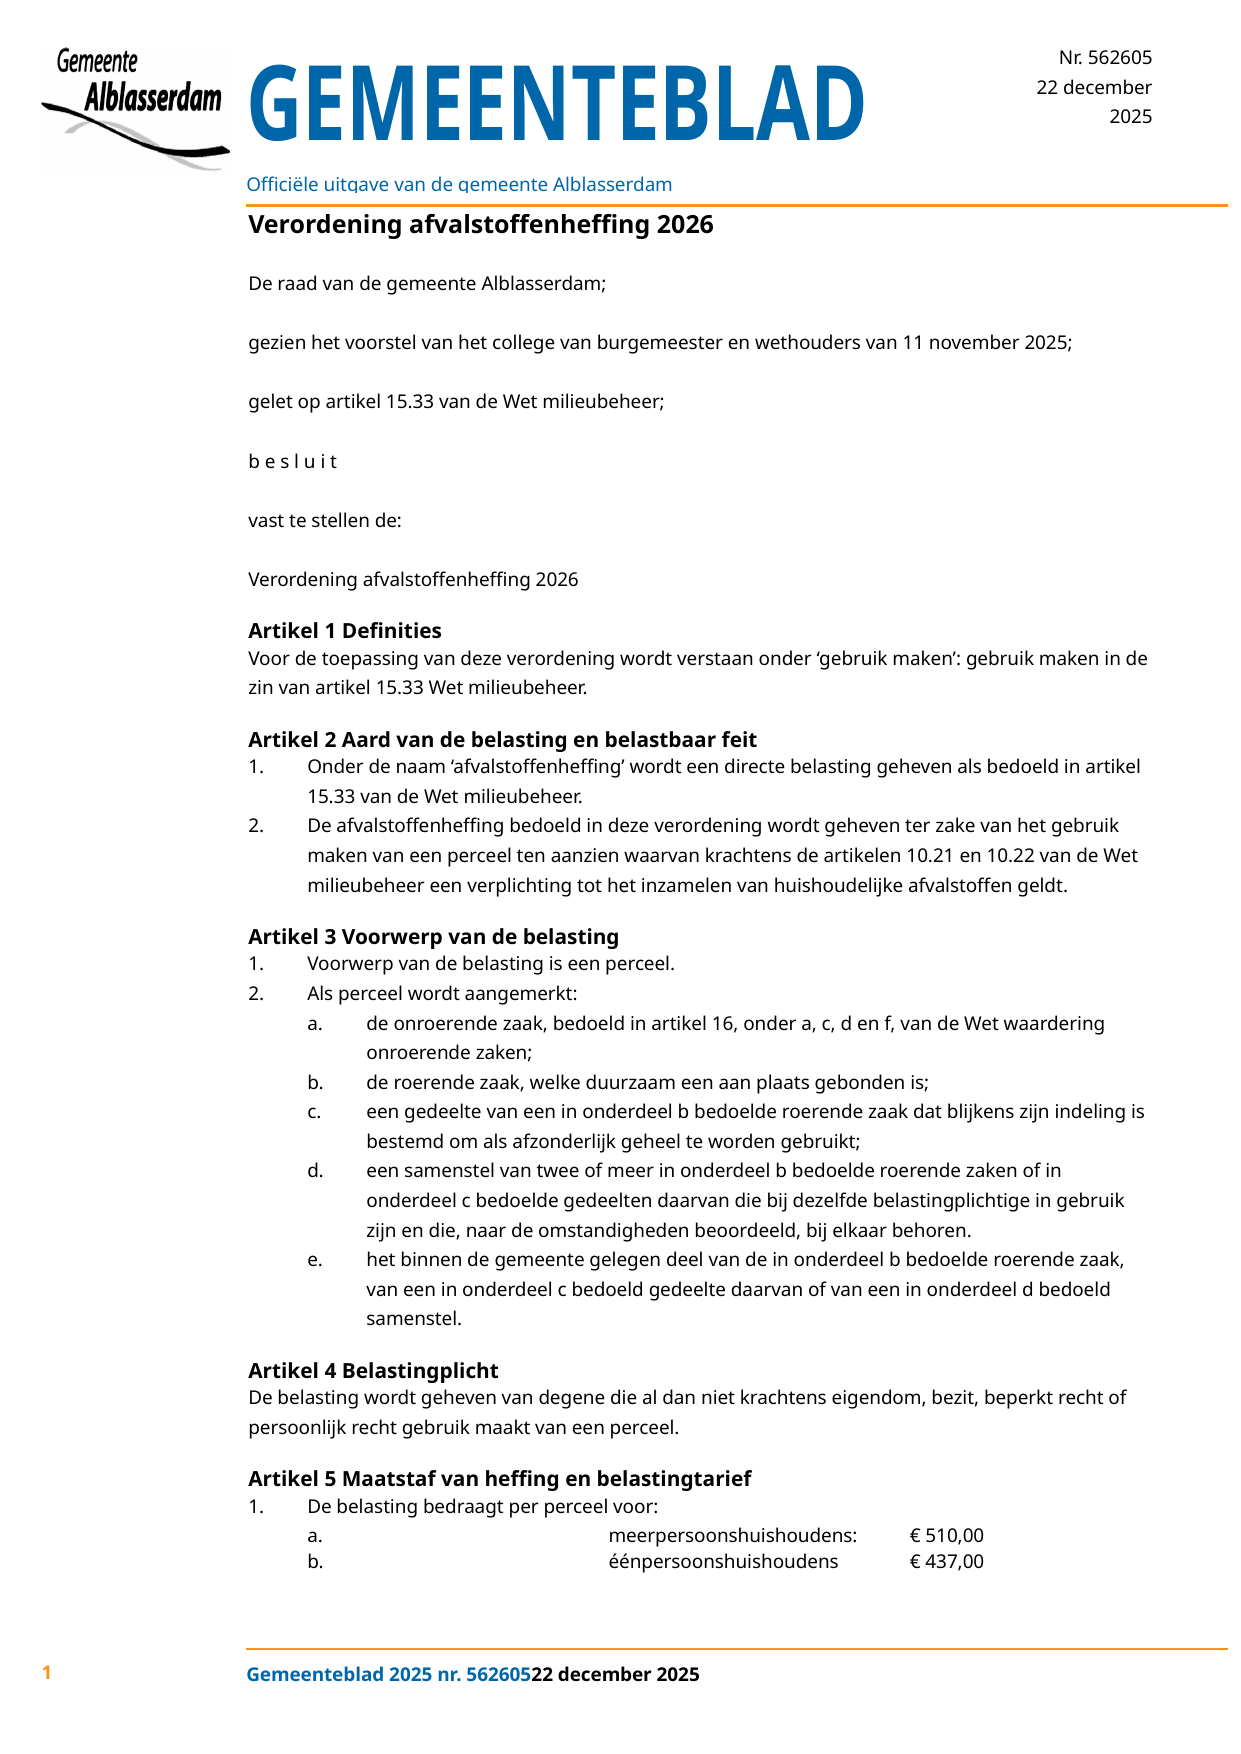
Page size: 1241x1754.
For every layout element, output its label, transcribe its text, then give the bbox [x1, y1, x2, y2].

picture [41, 47, 231, 172]
text Verordening afvalstoffenheffing 2026 [248, 207, 1152, 241]
text De belasting wordt geheven van degene die al dan niet krachtens eigendom, bezit, beperkt recht of persoonlijk recht gebruik maakt van een perceel. [248, 1384, 1152, 1440]
text De raad van de gemeente Alblasserdam; [248, 270, 1152, 296]
text Artikel 2 Aard van de belasting en belastbaar feit [248, 725, 1152, 753]
text Artikel 5 Maatstaf van heffing en belastingtarief [248, 1464, 1152, 1493]
list Als perceel wordt aangemerkt: [248, 980, 1152, 1006]
list Voorwerp van de belasting is een perceel. [248, 951, 1152, 976]
list het binnen de gemeente gelegen deel van de in onderdeel b bedoelde roerende zaak, van een in onderdeel c bedoeld gedeelte daarvan of van een in onderdeel d bedoeld samenstel. [307, 1246, 1152, 1331]
table_header meerpersoonshuishoudens: [608, 1523, 909, 1548]
text Voor de toepassing van deze verordening wordt verstaan onder ‘gebruik maken’: gebruik maken in de zin van artikel 15.33 Wet milieubeheer. [248, 645, 1152, 700]
table_cell éénpersoonshuishoudens [608, 1548, 909, 1574]
table_cell € 437,00 [910, 1548, 1211, 1574]
list De belasting bedraagt per perceel voor: [248, 1493, 1152, 1519]
text Artikel 4 Belastingplicht [248, 1356, 1152, 1384]
text b e s l u i t [248, 448, 1152, 473]
text Artikel 3 Voorwerp van de belasting [248, 922, 1152, 951]
table_header € 510,00 [910, 1523, 1211, 1548]
list een samenstel van twee of meer in onderdeel b bedoelde roerende zaken of in onderdeel c bedoelde gedeelten daarvan die bij dezelfde belastingplichtige in gebruik zijn en die, naar de omstandigheden beoordeeld, bij elkaar behoren. [307, 1158, 1152, 1243]
text vast te stellen de: [248, 507, 1152, 533]
text Verordening afvalstoffenheffing 2026 [248, 566, 1152, 592]
list Onder de naam ‘afvalstoffenheffing’ wordt een directe belasting geheven als bedoeld in artikel 15.33 van de Wet milieubeheer. [248, 753, 1152, 809]
list De afvalstoffenheffing bedoeld in deze verordening wordt geheven ter zake van het gebruik maken van een perceel ten aanzien waarvan krachtens de artikelen 10.21 en 10.22 van de Wet milieubeheer een verplichting tot het inzamelen van huishoudelijke afvalstoffen geldt. [248, 813, 1152, 897]
table_cell [307, 1548, 608, 1574]
list de roerende zaak, welke duurzaam een aan plaats gebonden is; [307, 1069, 1152, 1095]
text Artikel 1 Definities [248, 617, 1152, 645]
text gelet op artikel 15.33 van de Wet milieubeheer; [248, 389, 1152, 414]
table_header [307, 1523, 608, 1548]
list de onroerende zaak, bedoeld in artikel 16, onder a, c, d en f, van de Wet waardering onroerende zaken; [307, 1010, 1152, 1065]
list een gedeelte van een in onderdeel b bedoelde roerende zaak dat blijkens zijn indeling is bestemd om als afzonderlijk geheel te worden gebruikt; [307, 1098, 1152, 1154]
text gezien het voorstel van het college van burgemeester en wethouders van 11 november 2025; [248, 329, 1152, 355]
